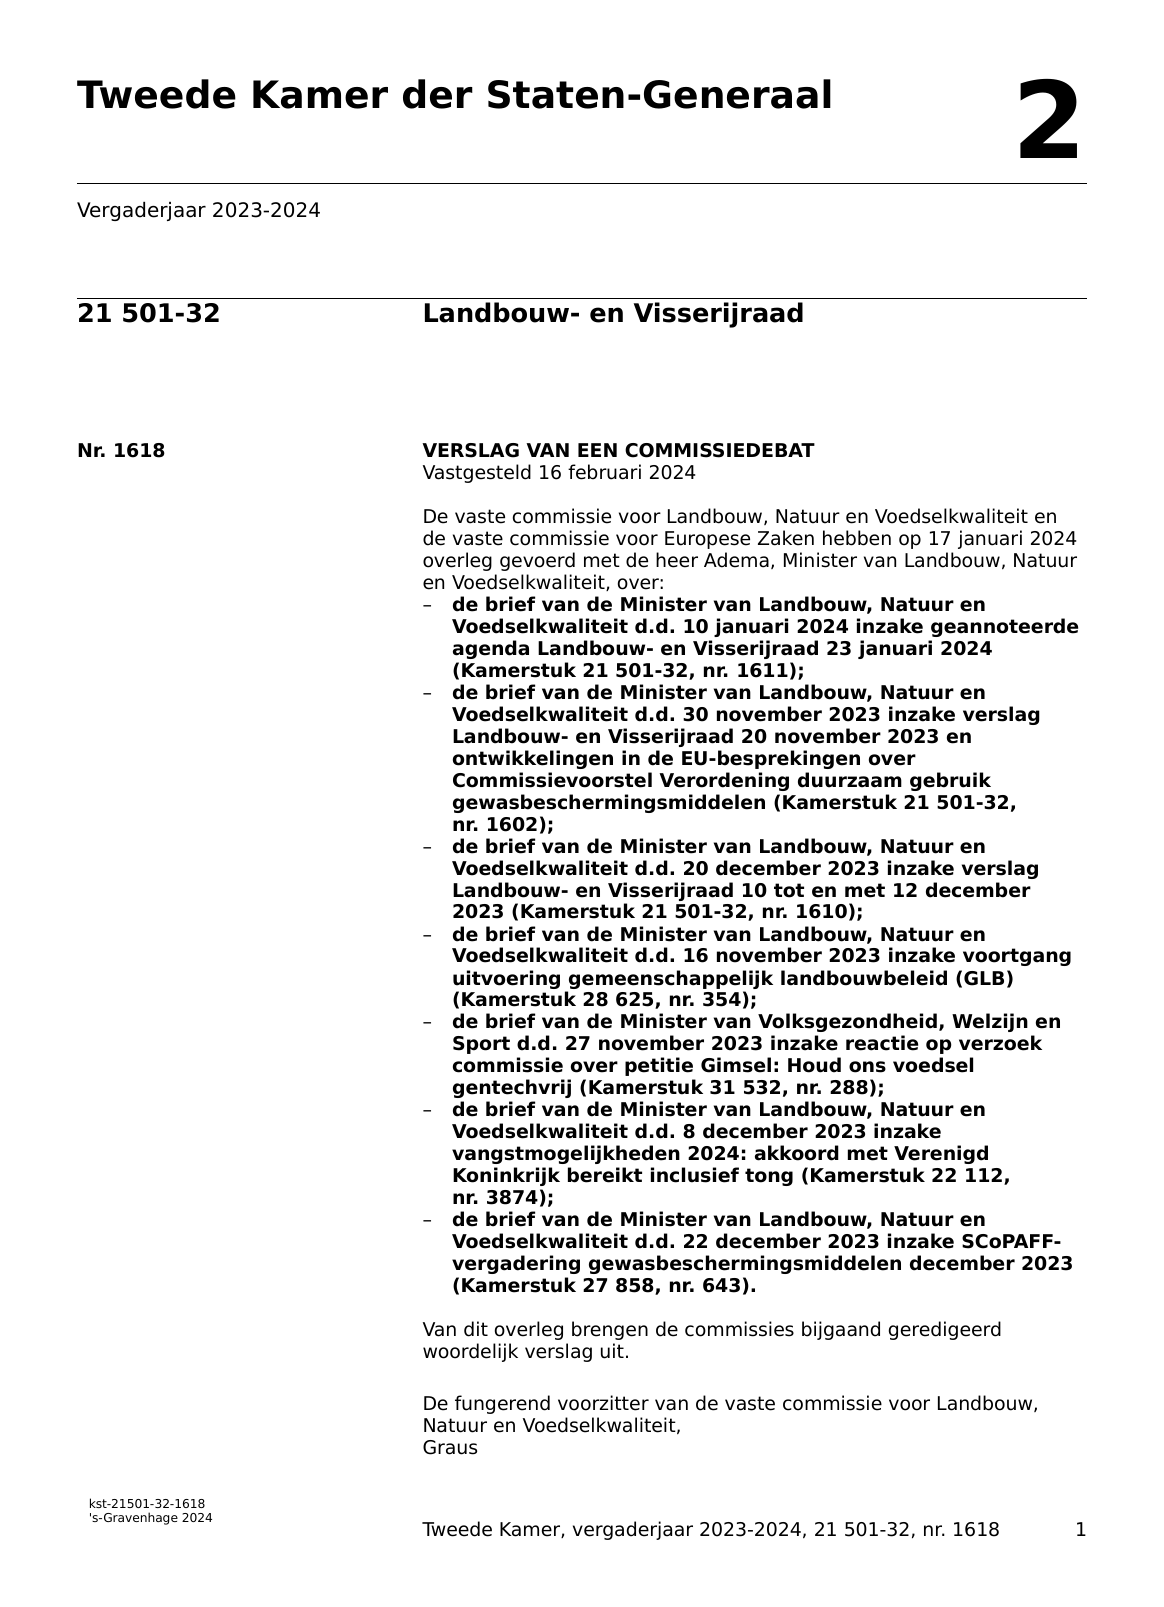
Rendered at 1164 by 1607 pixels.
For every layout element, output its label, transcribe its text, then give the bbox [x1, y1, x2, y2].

text 's-Gravenhage 2024 [88, 1511, 323, 1525]
text – de brief van de Minister van Landbouw, Natuur en Voedselkwaliteit d.d. 8 december 2023 inzake vangstmogelijkheden 2024: akkoord met Verenigd Koninkrijk bereikt inclusief tong (Kamerstuk 22 112, nr. 3874); [422, 1099, 1087, 1209]
text Van dit overleg brengen de commissies bijgaand geredigeerd woordelijk verslag uit. [422, 1319, 1087, 1363]
text – de brief van de Minister van Landbouw, Natuur en Voedselkwaliteit d.d. 16 november 2023 inzake voortgang uitvoering gemeenschappelijk landbouwbeleid (GLB) (Kamerstuk 28 625, nr. 354); [422, 923, 1087, 1011]
subtitle Nr. 1618 VERSLAG VAN EEN COMMISSIEDEBAT [77, 440, 1087, 462]
text – de brief van de Minister van Volksgezondheid, Welzijn en Sport d.d. 27 november 2023 inzake reactie op verzoek commissie over petitie Gimsel: Houd ons voedsel gentechvrij (Kamerstuk 31 532, nr. 288); [422, 1011, 1087, 1099]
table_header 2 [886, 59, 1087, 183]
text – de brief van de Minister van Landbouw, Natuur en Voedselkwaliteit d.d. 10 januari 2024 inzake geannoteerde agenda Landbouw- en Visserijraad 23 januari 2024 (Kamerstuk 21 501-32, nr. 1611); [422, 594, 1087, 682]
subtitle 21 501-32 Landbouw- en Visserijraad [77, 299, 1087, 329]
text – de brief van de Minister van Landbouw, Natuur en Voedselkwaliteit d.d. 20 december 2023 inzake verslag Landbouw- en Visserijraad 10 tot en met 12 december 2023 (Kamerstuk 21 501-32, nr. 1610); [422, 836, 1087, 923]
text – de brief van de Minister van Landbouw, Natuur en Voedselkwaliteit d.d. 22 december 2023 inzake SCoPAFF-vergadering gewasbeschermingsmiddelen december 2023 (Kamerstuk 27 858, nr. 643). [422, 1209, 1087, 1297]
table_cell Vergaderjaar 2023-2024 [77, 184, 1087, 298]
text – de brief van de Minister van Landbouw, Natuur en Voedselkwaliteit d.d. 30 november 2023 inzake verslag Landbouw- en Visserijraad 20 november 2023 en ontwikkelingen in de EU-besprekingen over Commissievoorstel Verordening duurzaam gebruik gewasbeschermingsmiddelen (Kamerstuk 21 501-32, nr. 1602); [422, 682, 1087, 836]
text Vastgesteld 16 februari 2024 [422, 462, 1087, 484]
table_header Tweede Kamer der Staten-Generaal [77, 59, 886, 183]
text De fungerend voorzitter van de vaste commissie voor Landbouw, Natuur en Voedselkwaliteit, Graus [422, 1393, 1087, 1459]
text De vaste commissie voor Landbouw, Natuur en Voedselkwaliteit en de vaste commissie voor Europese Zaken hebben op 17 januari 2024 overleg gevoerd met de heer Adema, Minister van Landbouw, Natuur en Voedselkwaliteit, over: [422, 506, 1087, 594]
text kst-21501-32-1618 [88, 1497, 323, 1511]
